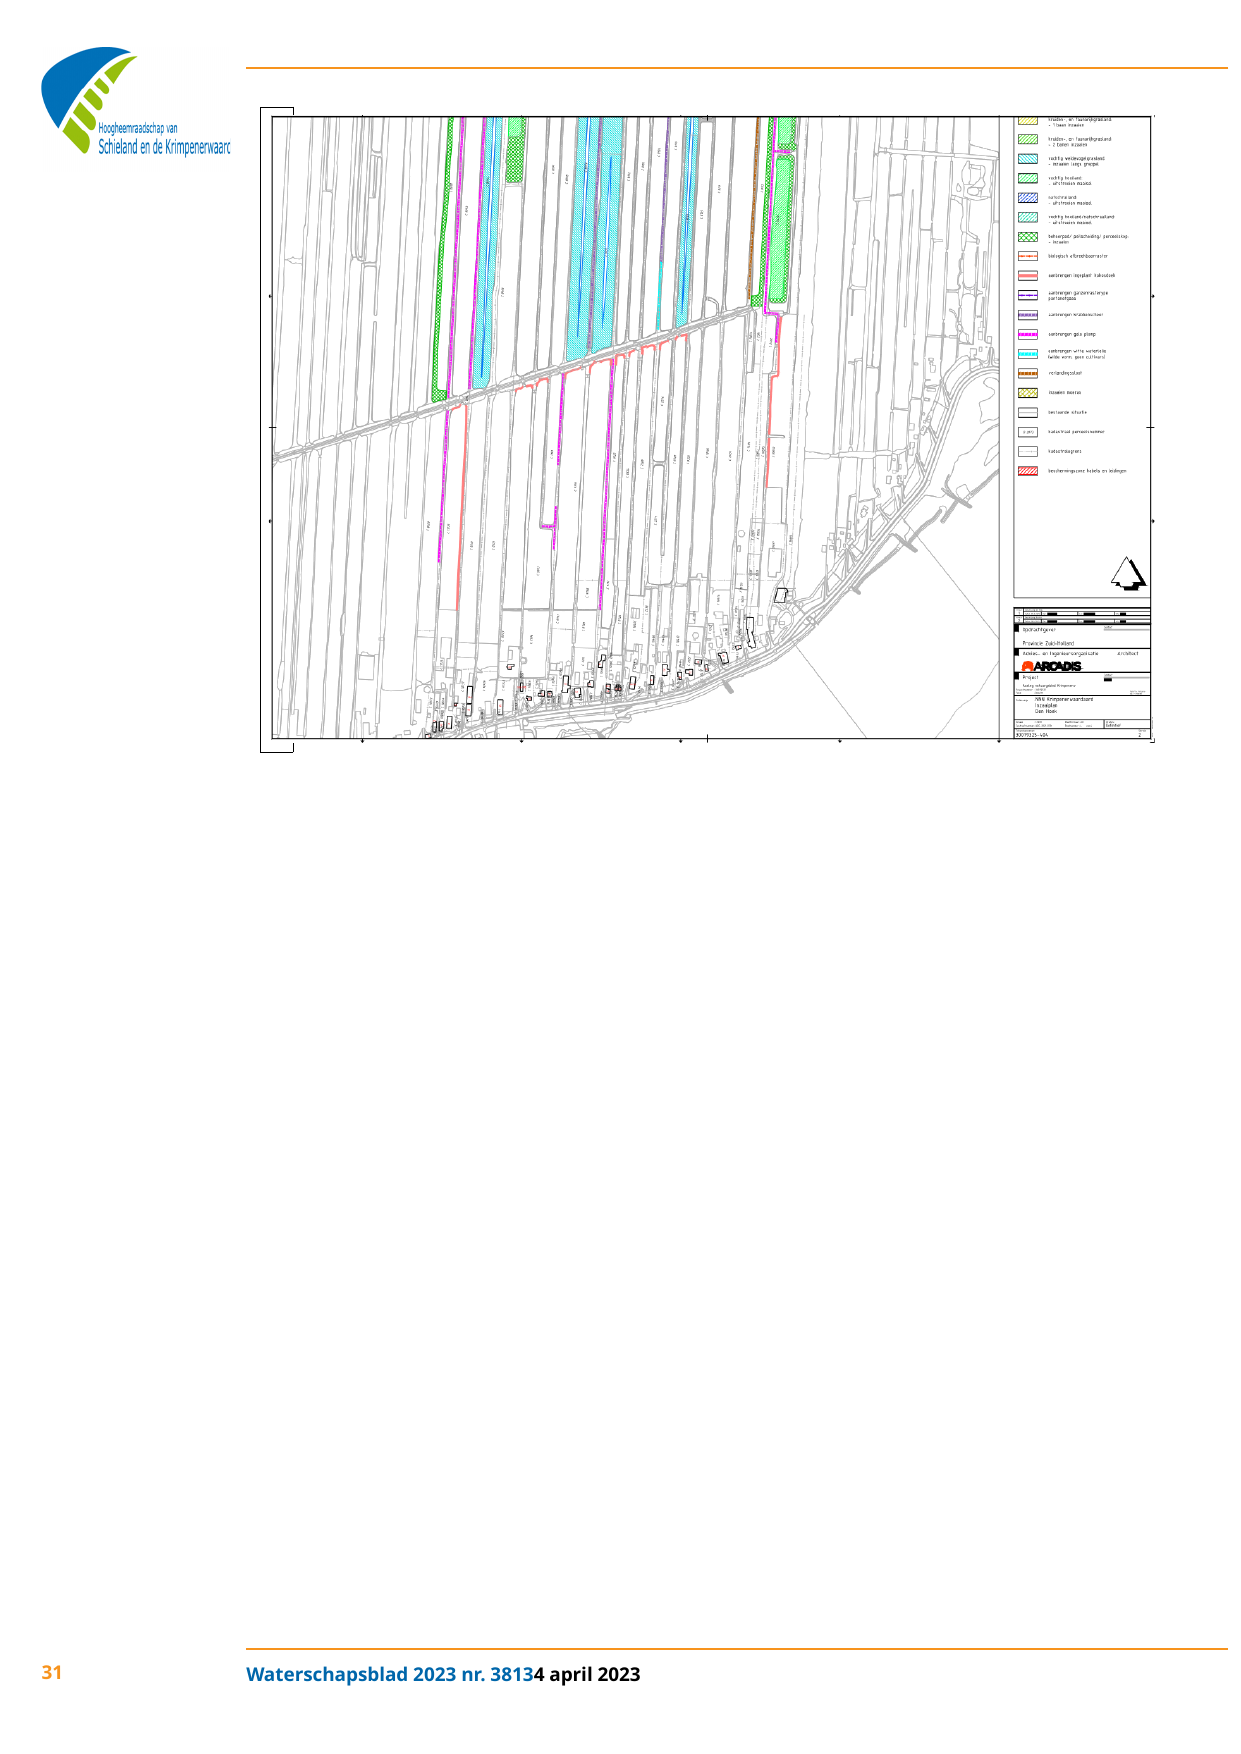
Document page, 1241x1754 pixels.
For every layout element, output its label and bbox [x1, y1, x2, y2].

picture [41, 47, 231, 172]
picture [268, 115, 1155, 743]
